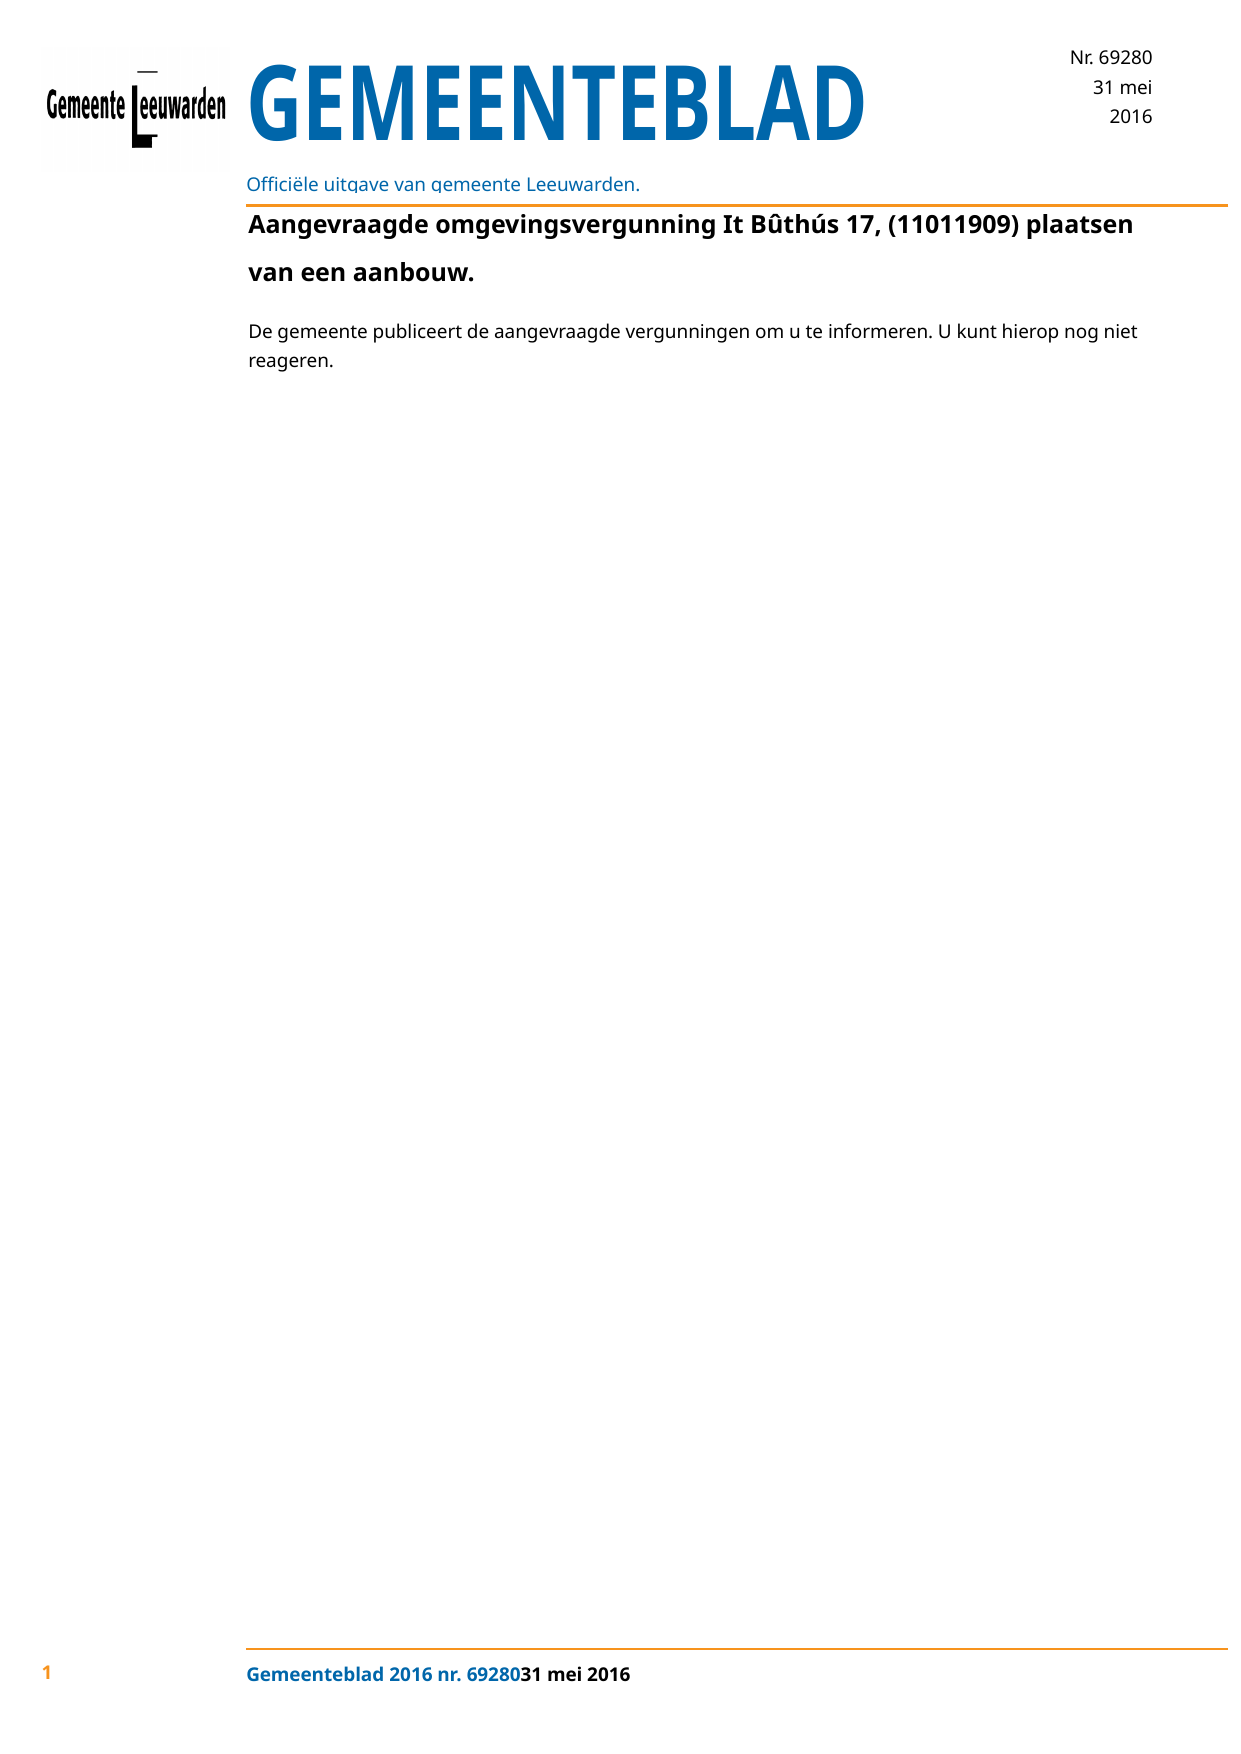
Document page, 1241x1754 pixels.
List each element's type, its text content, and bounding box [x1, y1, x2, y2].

picture [41, 47, 231, 172]
text De gemeente publiceert de aangevraagde vergunningen om u te informeren. U kunt hierop nog niet reageren. [248, 318, 1152, 373]
text Aangevraagde omgevingsvergunning It Bûthús 17, (11011909) plaatsen van een aanbouw. [248, 207, 1152, 288]
